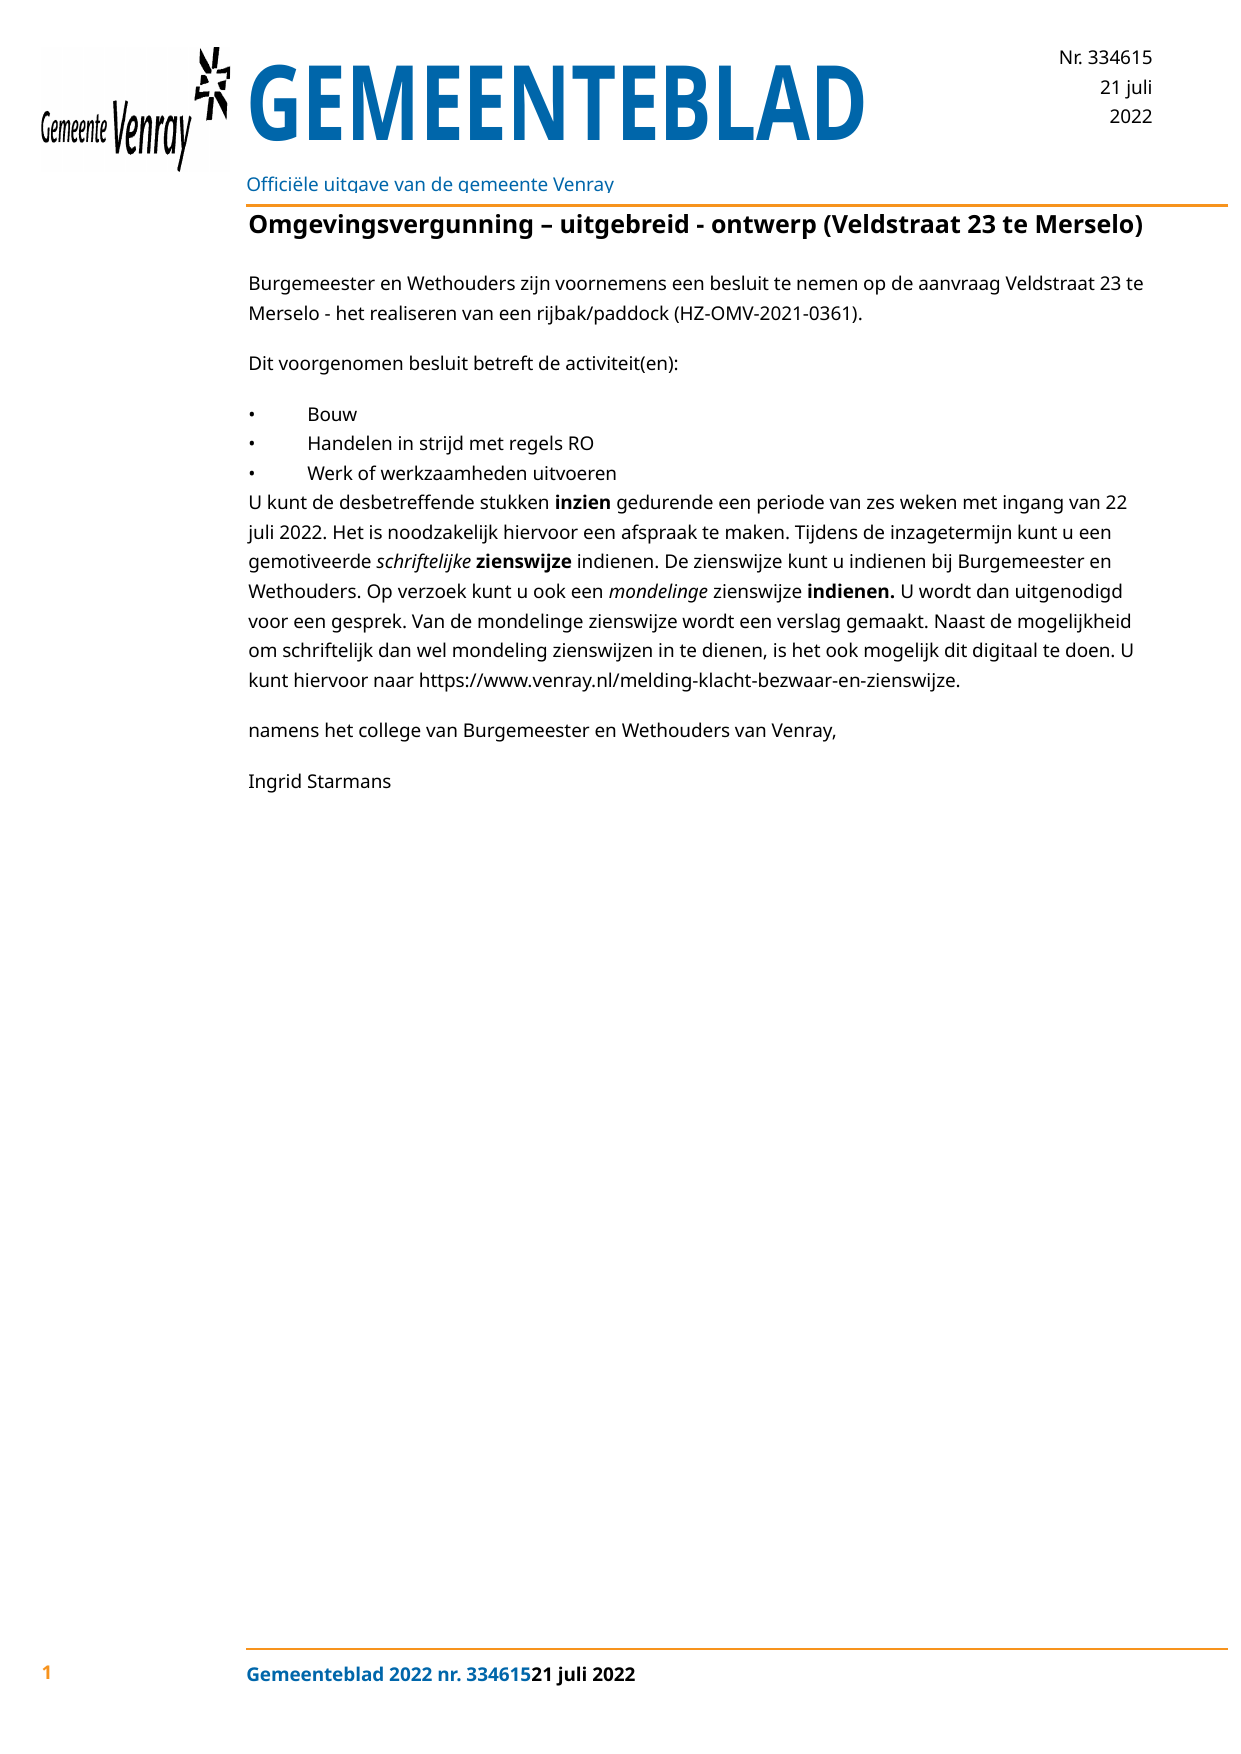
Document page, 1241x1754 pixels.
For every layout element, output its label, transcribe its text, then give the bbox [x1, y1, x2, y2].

text namens het college van Burgemeester en Wethouders van Venray, [248, 717, 1152, 743]
text U kunt de desbetreffende stukken inzien gedurende een periode van zes weken met ingang van 22 juli 2022. Het is noodzakelijk hiervoor een afspraak te maken. Tijdens de inzagetermijn kunt u een gemotiveerde schriftelijke zienswijze indienen. De zienswijze kunt u indienen bij Burgemeester en Wethouders. Op verzoek kunt u ook een mondelinge zienswijze indienen. U wordt dan uitgenodigd voor een gesprek. Van de mondelinge zienswijze wordt een verslag gemaakt. Naast de mogelijkheid om schriftelijk dan wel mondeling zienswijzen in te dienen, is het ook mogelijk dit digitaal te doen. U kunt hiervoor naar https://www.venray.nl/melding-klacht-bezwaar-en-zienswijze. [248, 489, 1152, 693]
list Werk of werkzaamheden uitvoeren [248, 460, 1152, 486]
list Bouw [248, 401, 1152, 426]
text Burgemeester en Wethouders zijn voornemens een besluit te nemen op de aanvraag Veldstraat 23 te Merselo - het realiseren van een rijbak/paddock (HZ-OMV-2021-0361). [248, 270, 1152, 326]
text Dit voorgenomen besluit betreft de activiteit(en): [248, 350, 1152, 376]
text Omgevingsvergunning – uitgebreid - ontwerp (Veldstraat 23 te Merselo) [248, 207, 1152, 241]
text Ingrid Starmans [248, 768, 1152, 793]
list Handelen in strijd met regels RO [248, 430, 1152, 456]
picture [41, 47, 231, 172]
